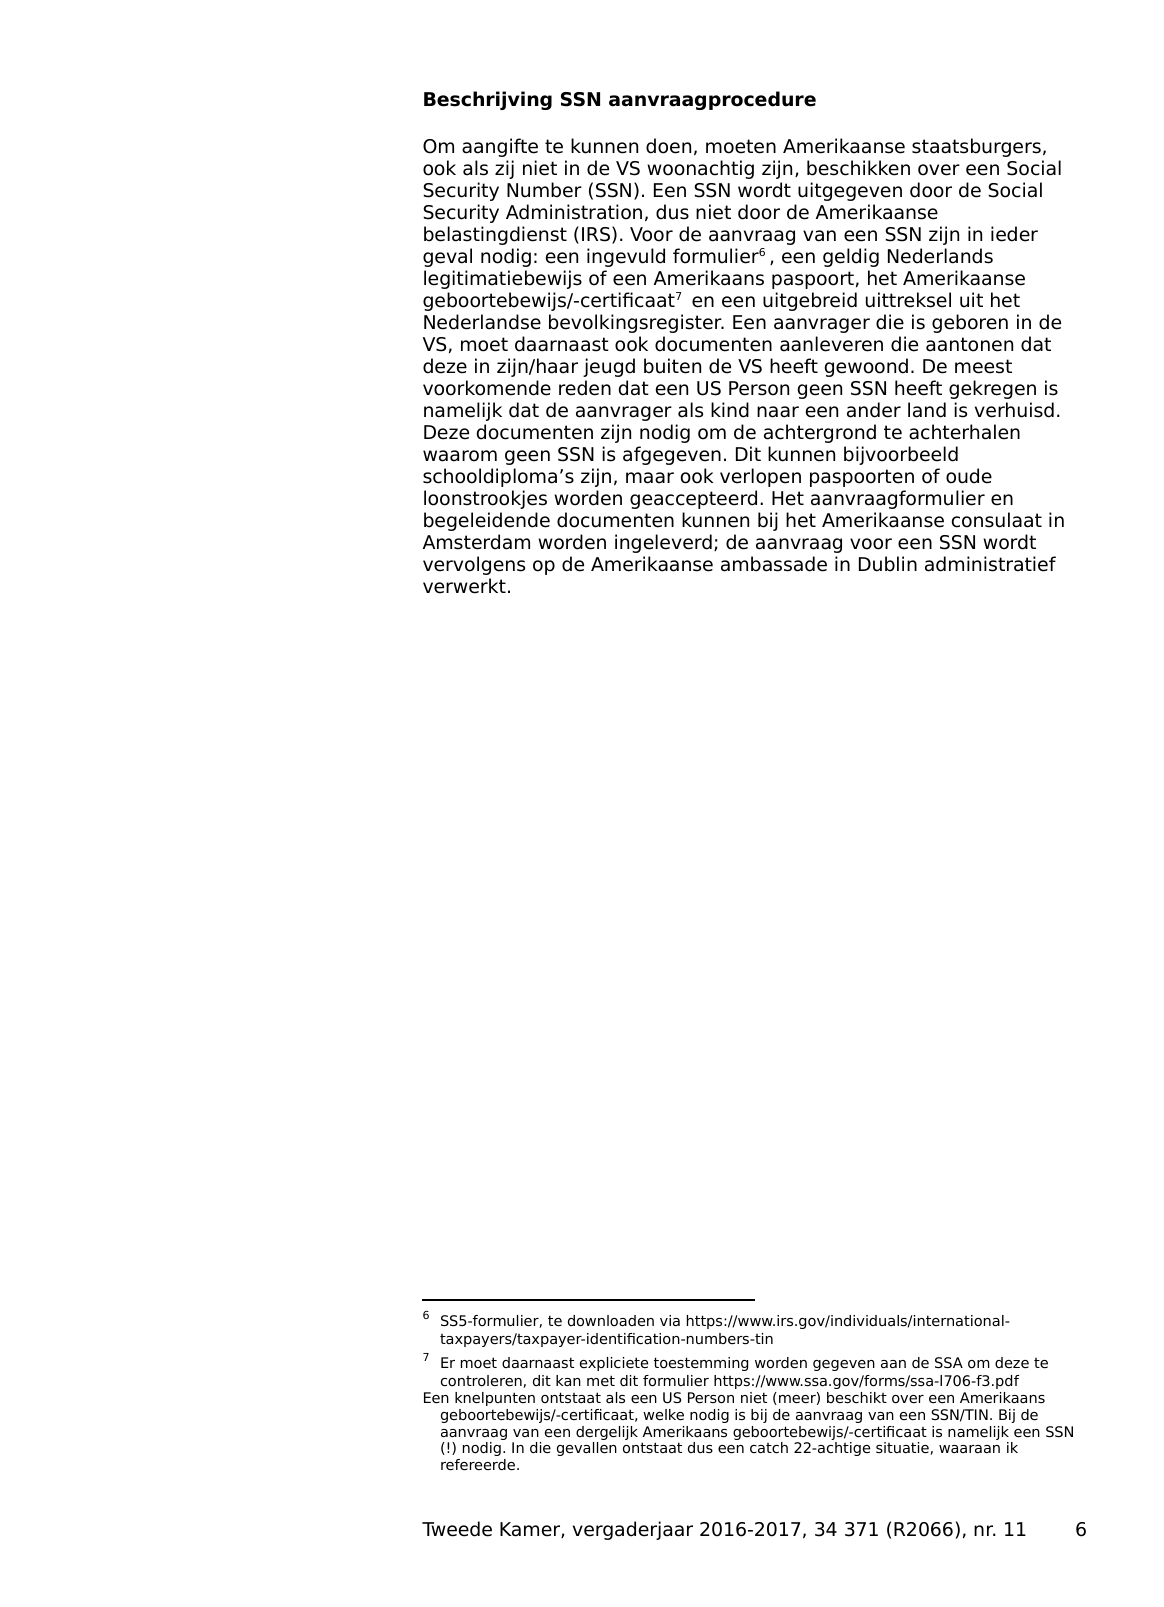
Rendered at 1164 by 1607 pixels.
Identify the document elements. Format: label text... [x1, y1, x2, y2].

text Er moet daarnaast expliciete toestemming worden gegeven aan de SSA om deze te controleren, dit kan met dit formulier https://www.ssa.gov/forms/ssa-l706-f3.pdf [422, 1351, 1087, 1390]
text Om aangifte te kunnen doen, moeten Amerikaanse staatsburgers, ook als zij niet in de VS woonachtig zijn, beschikken over een Social Security Number (SSN). Een SSN wordt uitgegeven door de Social Security Administration, dus niet door de Amerikaanse belastingdienst (IRS). Voor de aanvraag van een SSN zijn in ieder geval nodig: een ingevuld formulier, een geldig Nederlands legitimatiebewijs of een Amerikaans paspoort, het Amerikaanse geboortebewijs/-certificaat en een uitgebreid uittreksel uit het Nederlandse bevolkingsregister. Een aanvrager die is geboren in de VS, moet daarnaast ook documenten aanleveren die aantonen dat deze in zijn/haar jeugd buiten de VS heeft gewoond. De meest voorkomende reden dat een US Person geen SSN heeft gekregen is namelijk dat de aanvrager als kind naar een ander land is verhuisd. Deze documenten zijn nodig om de achtergrond te achterhalen waarom geen SSN is afgegeven. Dit kunnen bijvoorbeeld schooldiploma’s zijn, maar ook verlopen paspoorten of oude loonstrookjes worden geaccepteerd. Het aanvraagformulier en begeleidende documenten kunnen bij het Amerikaanse consulaat in Amsterdam worden ingeleverd; de aanvraag voor een SSN wordt vervolgens op de Amerikaanse ambassade in Dublin administratief verwerkt. [422, 136, 1087, 598]
subtitle Beschrijving SSN aanvraagprocedure [77, 89, 1087, 111]
text SS5-formulier, te downloaden via https://www.irs.gov/individuals/international-taxpayers/taxpayer-identification-numbers-tin [422, 1309, 1087, 1348]
text Een knelpunten ontstaat als een US Person niet (meer) beschikt over een Amerikaans geboortebewijs/-certificaat, welke nodig is bij de aanvraag van een SSN/TIN. Bij de aanvraag van een dergelijk Amerikaans geboortebewijs/-certificaat is namelijk een SSN (!) nodig. In die gevallen ontstaat dus een catch 22-achtige situatie, waaraan ik refereerde. [422, 1390, 1087, 1474]
